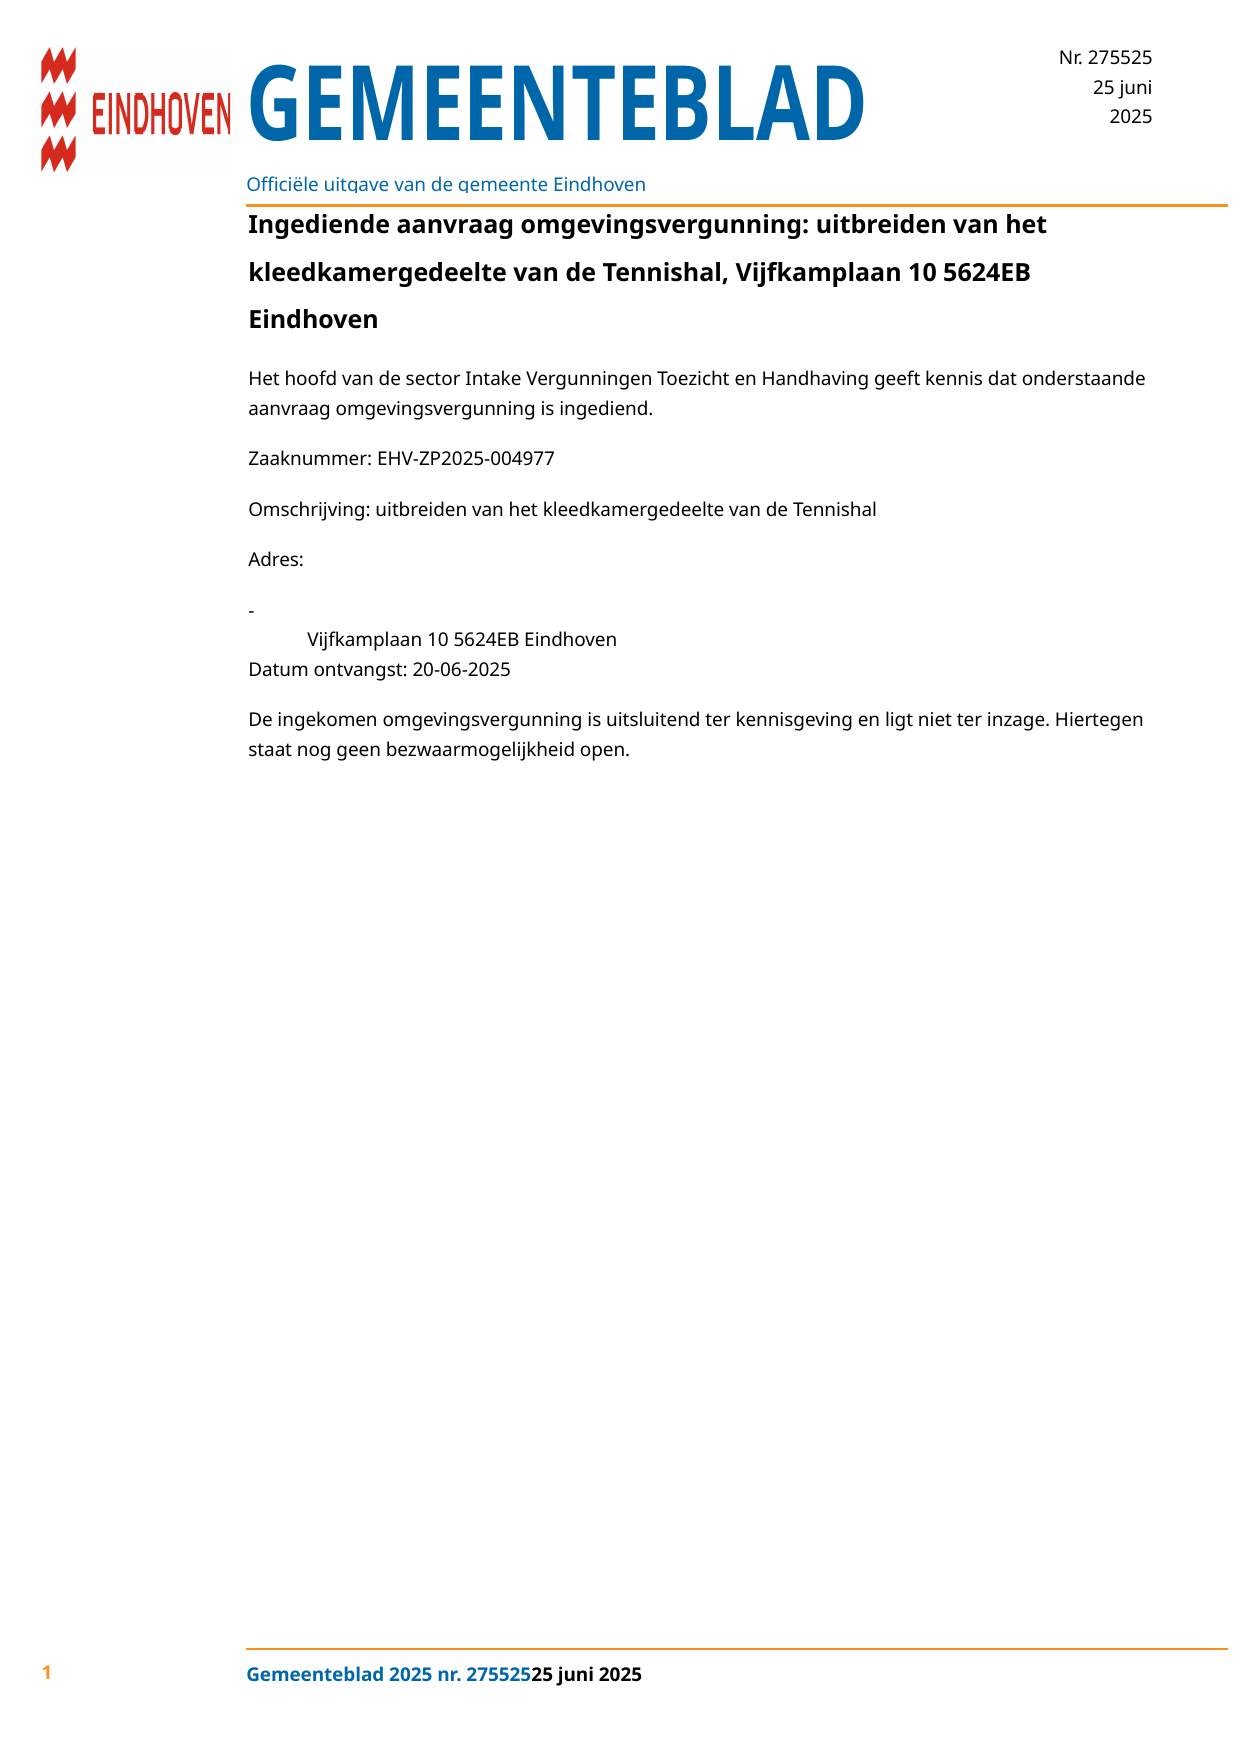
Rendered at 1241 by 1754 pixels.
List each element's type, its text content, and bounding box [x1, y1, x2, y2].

text De ingekomen omgevingsvergunning is uitsluitend ter kennisgeving en ligt niet ter inzage. Hiertegen staat nog geen bezwaarmogelijkheid open. [248, 706, 1152, 762]
text Adres: [248, 546, 1152, 572]
list Vijfkamplaan 10 5624EB Eindhoven [248, 626, 1152, 652]
text Het hoofd van de sector Intake Vergunningen Toezicht en Handhaving geeft kennis dat onderstaande aanvraag omgevingsvergunning is ingediend. [248, 366, 1152, 421]
text Zaaknummer: EHV-ZP2025-004977 [248, 446, 1152, 471]
text Ingediende aanvraag omgevingsvergunning: uitbreiden van het kleedkamergedeelte van de Tennishal, Vijfkamplaan 10 5624EB Eindhoven [248, 207, 1152, 336]
text Datum ontvangst: 20-06-2025 [248, 656, 1152, 682]
picture [41, 47, 231, 172]
text Omschrijving: uitbreiden van het kleedkamergedeelte van de Tennishal [248, 496, 1152, 522]
